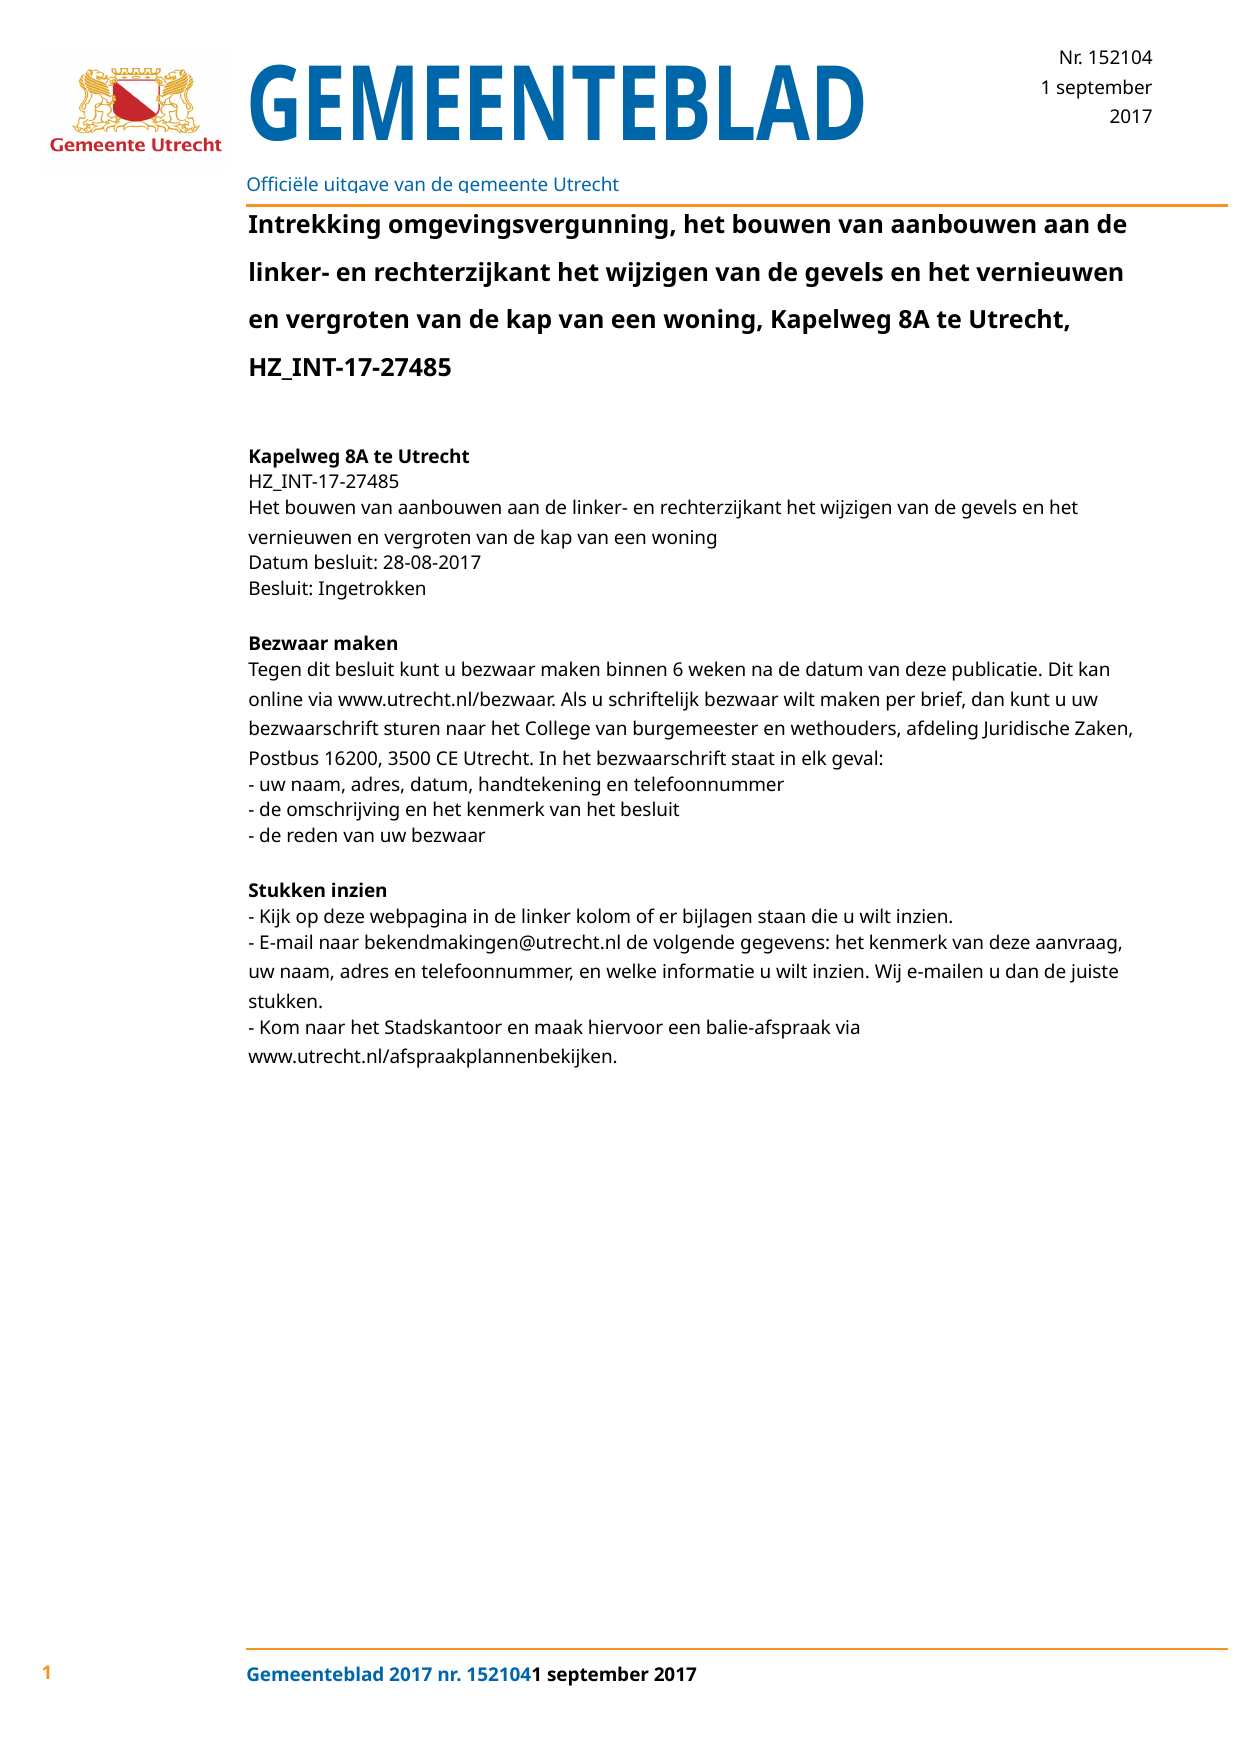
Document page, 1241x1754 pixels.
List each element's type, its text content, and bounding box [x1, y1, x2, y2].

text Intrekking omgevingsvergunning, het bouwen van aanbouwen aan de linker- en rechterzijkant het wijzigen van de gevels en het vernieuwen en vergroten van de kap van een woning, Kapelweg 8A te Utrecht, HZ_INT-17-27485 [248, 207, 1152, 384]
table_cell - Kom naar het Stadskantoor en maak hiervoor een balie-afspraak via www.utrecht.nl/afspraakplannenbekijken. [248, 1014, 1152, 1069]
table_header Kapelweg 8A te Utrecht [248, 443, 1152, 468]
table_cell Bezwaar maken [248, 631, 1152, 656]
table_cell - de omschrijving en het kenmerk van het besluit [248, 797, 1152, 822]
picture [41, 47, 231, 172]
table_cell Stukken inzien [248, 878, 1152, 903]
table_cell - Kijk op deze webpagina in de linker kolom of er bijlagen staan die u wilt inzien. [248, 903, 1152, 929]
table_cell - E-mail naar bekendmakingen@utrecht.nl de volgende gegevens: het kenmerk van deze aanvraag, uw naam, adres en telefoonnummer, en welke informatie u wilt inzien. Wij e-mailen u dan de juiste stukken. [248, 929, 1152, 1014]
table_cell Het bouwen van aanbouwen aan de linker- en rechterzijkant het wijzigen van de gevels en het vernieuwen en vergroten van de kap van een woning [248, 494, 1152, 549]
table_cell Besluit: Ingetrokken [248, 575, 1152, 631]
table_cell Tegen dit besluit kunt u bezwaar maken binnen 6 weken na de datum van deze publicatie. Dit kan online via www.utrecht.nl/bezwaar. Als u schriftelijk bezwaar wilt maken per brief, dan kunt u uw bezwaarschrift sturen naar het College van burgemeester en wethouders, afdeling Juridische Zaken, Postbus 16200, 3500 CE Utrecht. In het bezwaarschrift staat in elk geval: [248, 656, 1152, 771]
table_cell HZ_INT-17-27485 [248, 469, 1152, 494]
table_cell Datum besluit: 28-08-2017 [248, 550, 1152, 575]
table_cell - de reden van uw bezwaar [248, 822, 1152, 878]
table_cell - uw naam, adres, datum, handtekening en telefoonnummer [248, 771, 1152, 797]
